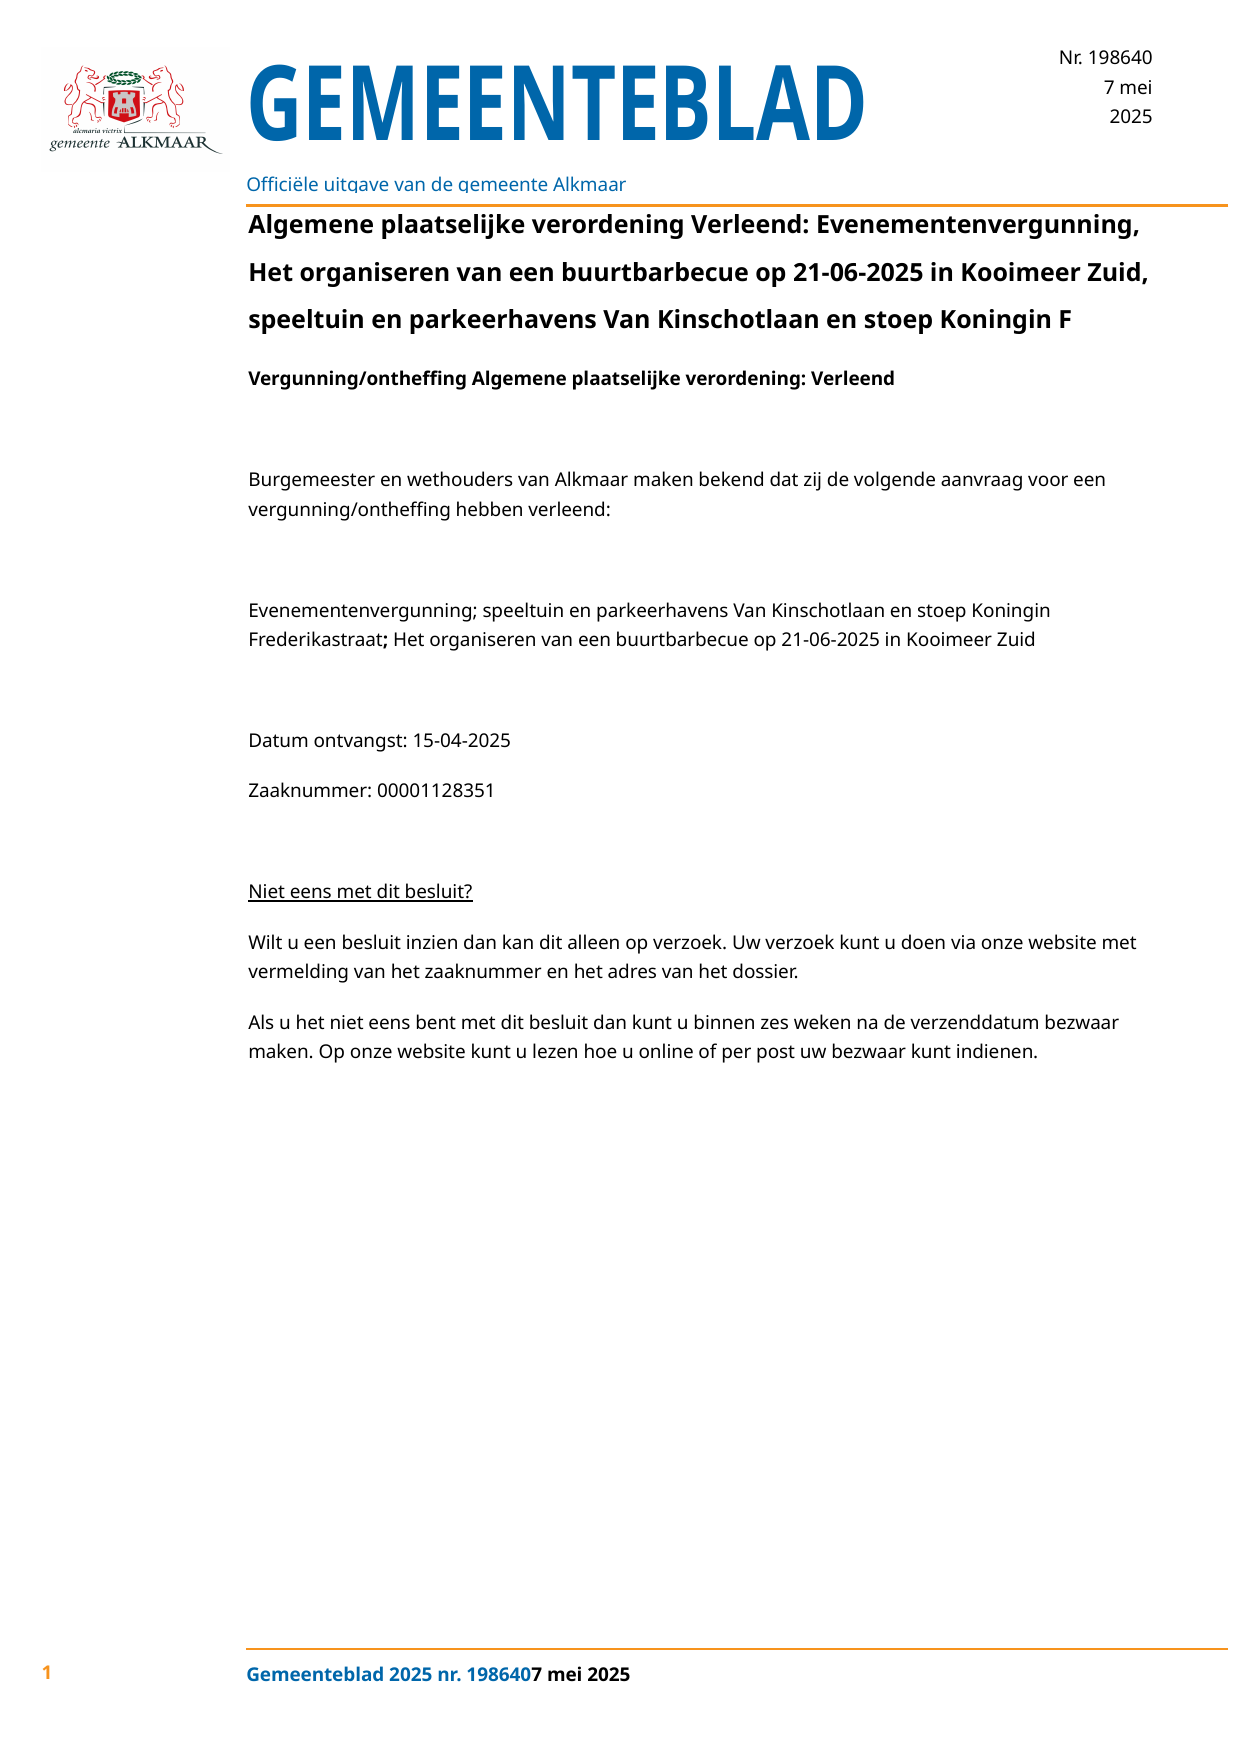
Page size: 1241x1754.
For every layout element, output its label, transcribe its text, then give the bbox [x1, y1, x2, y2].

text Vergunning/ontheffing Algemene plaatselijke verordening: Verleend [248, 366, 1152, 391]
text Als u het niet eens bent met dit besluit dan kunt u binnen zes weken na de verzenddatum bezwaar maken. Op onze website kunt u lezen hoe u online of per post uw bezwaar kunt indienen. [248, 1009, 1152, 1064]
text Burgemeester en wethouders van Alkmaar maken bekend dat zij de volgende aanvraag voor een vergunning/ontheffing hebben verleend: [248, 466, 1152, 522]
text Evenementenvergunning; speeltuin en parkeerhavens Van Kinschotlaan en stoep Koningin Frederikastraat; Het organiseren van een buurtbarbecue op 21-06-2025 in Kooimeer Zuid [248, 597, 1152, 652]
text Niet eens met dit besluit? [248, 878, 1152, 904]
text Algemene plaatselijke verordening Verleend: Evenementenvergunning, Het organiseren van een buurtbarbecue op 21-06-2025 in Kooimeer Zuid, speeltuin en parkeerhavens Van Kinschotlaan en stoep Koningin F [248, 207, 1152, 336]
text Datum ontvangst: 15-04-2025 [248, 727, 1152, 753]
picture [41, 47, 231, 172]
text Zaaknummer: 00001128351 [248, 778, 1152, 803]
text Wilt u een besluit inzien dan kan dit alleen op verzoek. Uw verzoek kunt u doen via onze website met vermelding van het zaaknummer en het adres van het dossier. [248, 929, 1152, 984]
